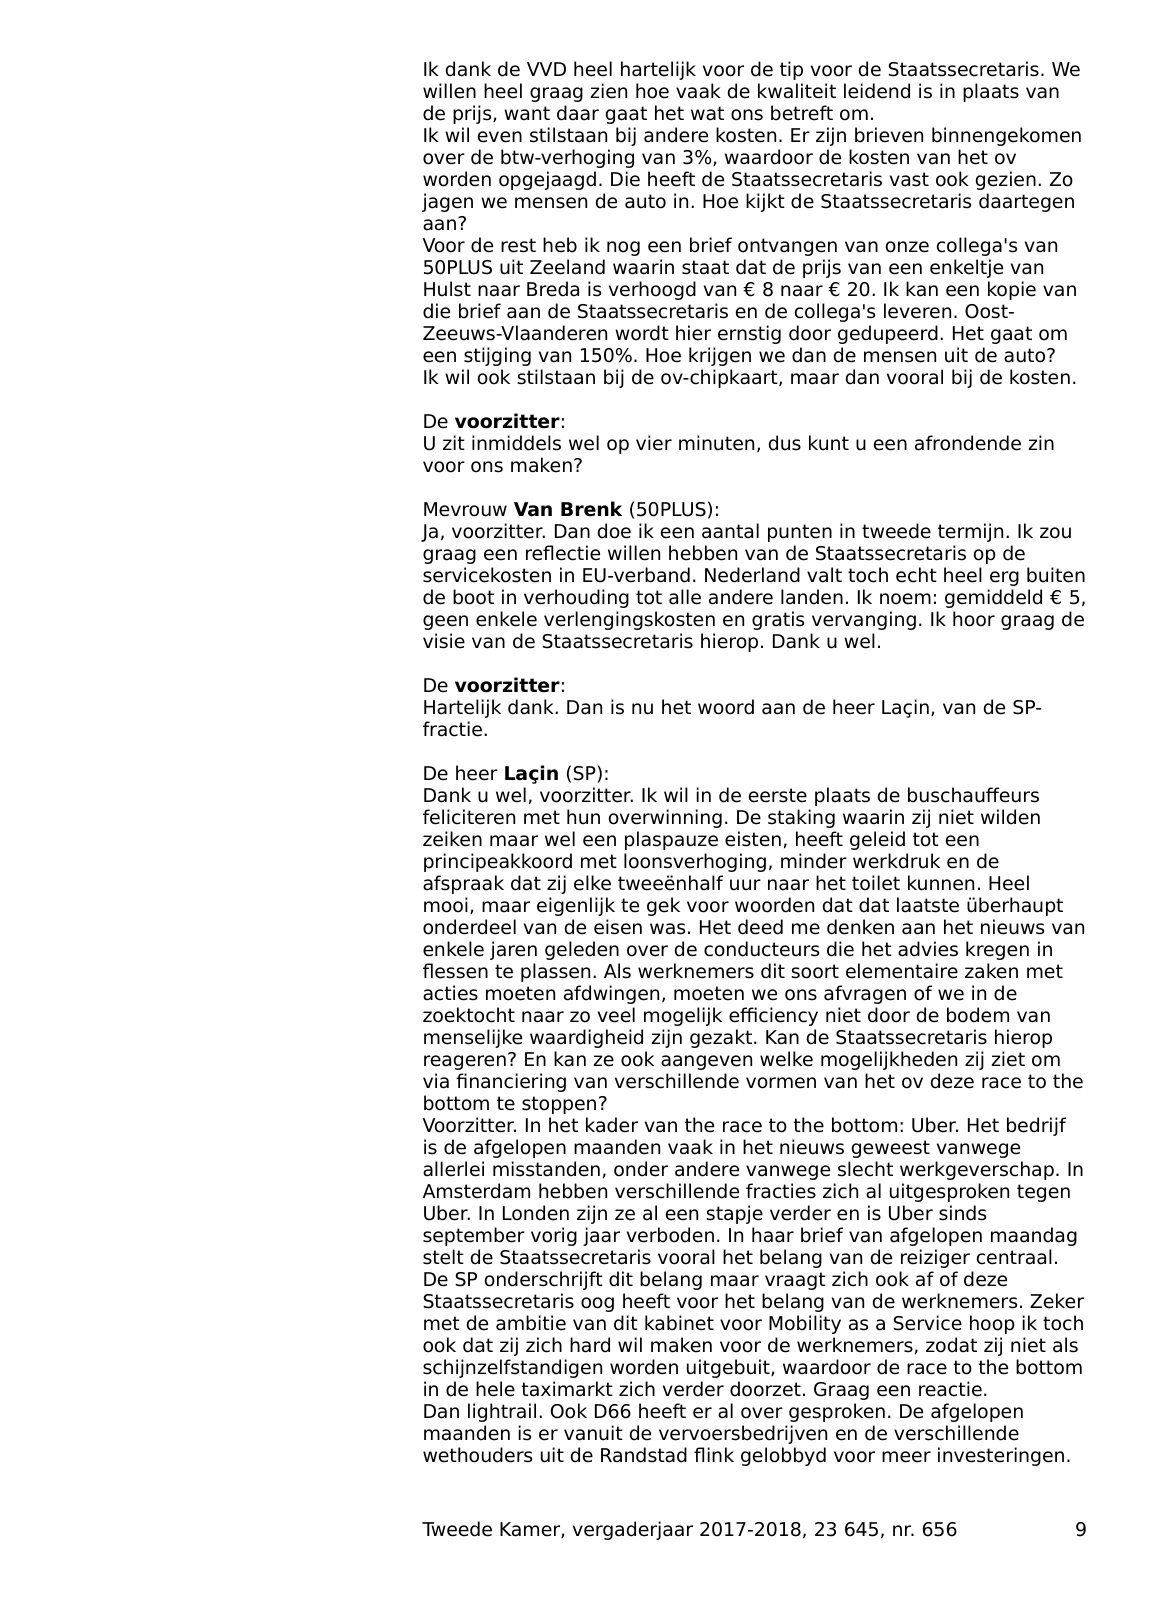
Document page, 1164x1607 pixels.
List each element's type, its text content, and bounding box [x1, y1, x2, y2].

text De heer Laçin (SP): [422, 763, 1087, 785]
text Dank u wel, voorzitter. Ik wil in de eerste plaats de buschauffeurs feliciteren met hun overwinning. De staking waarin zij niet wilden zeiken maar wel een plaspauze eisten, heeft geleid tot een principeakkoord met loonsverhoging, minder werkdruk en de afspraak dat zij elke tweeënhalf uur naar het toilet kunnen. Heel mooi, maar eigenlijk te gek voor woorden dat dat laatste überhaupt onderdeel van de eisen was. Het deed me denken aan het nieuws van enkele jaren geleden over de conducteurs die het advies kregen in flessen te plassen. Als werknemers dit soort elementaire zaken met acties moeten afdwingen, moeten we ons afvragen of we in de zoektocht naar zo veel mogelijk efficiency niet door de bodem van menselijke waardigheid zijn gezakt. Kan de Staatssecretaris hierop reageren? En kan ze ook aangeven welke mogelijkheden zij ziet om via financiering van verschillende vormen van het ov deze race to the bottom te stoppen? [422, 785, 1087, 1115]
text Ik wil ook stilstaan bij de ov-chipkaart, maar dan vooral bij de kosten. [422, 367, 1087, 389]
text Dan lightrail. Ook D66 heeft er al over gesproken. De afgelopen maanden is er vanuit de vervoersbedrijven en de verschillende wethouders uit de Randstad flink gelobbyd voor meer investeringen. [422, 1401, 1087, 1467]
text U zit inmiddels wel op vier minuten, dus kunt u een afrondende zin voor ons maken? [422, 433, 1087, 477]
text Hartelijk dank. Dan is nu het woord aan de heer Laçin, van de SP-fractie. [422, 697, 1087, 741]
text Ja, voorzitter. Dan doe ik een aantal punten in tweede termijn. Ik zou graag een reflectie willen hebben van de Staatssecretaris op de servicekosten in EU-verband. Nederland valt toch echt heel erg buiten de boot in verhouding tot alle andere landen. Ik noem: gemiddeld € 5, geen enkele verlengingskosten en gratis vervanging. Ik hoor graag de visie van de Staatssecretaris hierop. Dank u wel. [422, 521, 1087, 653]
text Ik wil even stilstaan bij andere kosten. Er zijn brieven binnengekomen over de btw-verhoging van 3%, waardoor de kosten van het ov worden opgejaagd. Die heeft de Staatssecretaris vast ook gezien. Zo jagen we mensen de auto in. Hoe kijkt de Staatssecretaris daartegen aan? [422, 125, 1087, 235]
text Mevrouw Van Brenk (50PLUS): [422, 499, 1087, 521]
text Voorzitter. In het kader van the race to the bottom: Uber. Het bedrijf is de afgelopen maanden vaak in het nieuws geweest vanwege allerlei misstanden, onder andere vanwege slecht werkgeverschap. In Amsterdam hebben verschillende fracties zich al uitgesproken tegen Uber. In Londen zijn ze al een stapje verder en is Uber sinds september vorig jaar verboden. In haar brief van afgelopen maandag stelt de Staatssecretaris vooral het belang van de reiziger centraal. De SP onderschrijft dit belang maar vraagt zich ook af of deze Staatssecretaris oog heeft voor het belang van de werknemers. Zeker met de ambitie van dit kabinet voor Mobility as a Service hoop ik toch ook dat zij zich hard wil maken voor de werknemers, zodat zij niet als schijnzelfstandigen worden uitgebuit, waardoor de race to the bottom in de hele taximarkt zich verder doorzet. Graag een reactie. [422, 1115, 1087, 1401]
text Ik dank de VVD heel hartelijk voor de tip voor de Staatssecretaris. We willen heel graag zien hoe vaak de kwaliteit leidend is in plaats van de prijs, want daar gaat het wat ons betreft om. [422, 59, 1087, 125]
text De voorzitter: [422, 675, 1087, 697]
text De voorzitter: [422, 411, 1087, 433]
text Voor de rest heb ik nog een brief ontvangen van onze collega's van 50PLUS uit Zeeland waarin staat dat de prijs van een enkeltje van Hulst naar Breda is verhoogd van € 8 naar € 20. Ik kan een kopie van die brief aan de Staatssecretaris en de collega's leveren. Oost-Zeeuws-Vlaanderen wordt hier ernstig door gedupeerd. Het gaat om een stijging van 150%. Hoe krijgen we dan de mensen uit de auto? [422, 235, 1087, 367]
